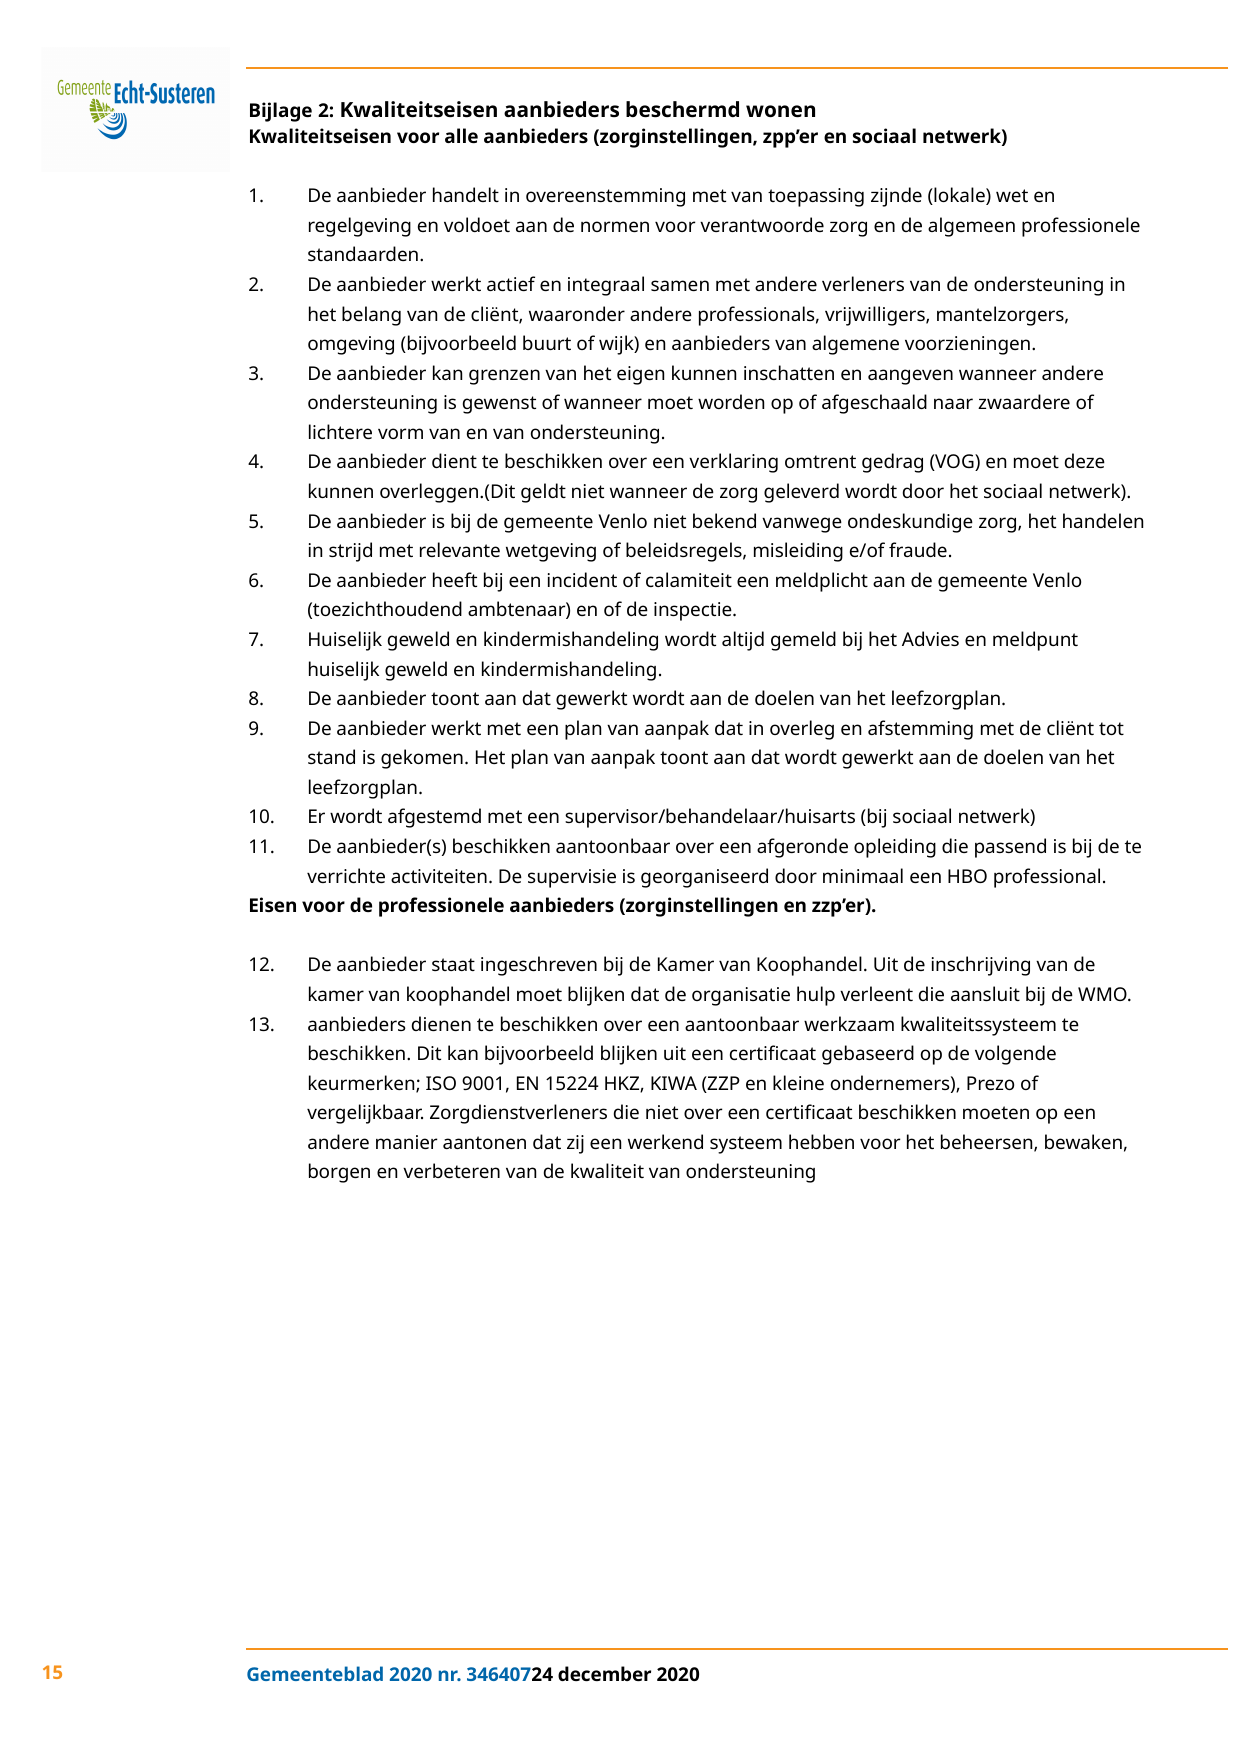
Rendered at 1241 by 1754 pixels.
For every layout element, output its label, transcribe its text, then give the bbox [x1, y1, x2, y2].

list Huiselijk geweld en kindermishandeling wordt altijd gemeld bij het Advies en meldpunt huiselijk geweld en kindermishandeling. [248, 626, 1152, 682]
text Eisen voor de professionele aanbieders (zorginstellingen en zzp’er). [248, 892, 1152, 918]
list De aanbieder toont aan dat gewerkt wordt aan de doelen van het leefzorgplan. [248, 685, 1152, 711]
list De aanbieder is bij de gemeente Venlo niet bekend vanwege ondeskundige zorg, het handelen in strijd met relevante wetgeving of beleidsregels, misleiding e/of fraude. [248, 508, 1152, 563]
list aanbieders dienen te beschikken over een aantoonbaar werkzaam kwaliteitssysteem te beschikken. Dit kan bijvoorbeeld blijken uit een certificaat gebaseerd op de volgende keurmerken; ISO 9001, EN 15224 HKZ, KIWA (ZZP en kleine ondernemers), Prezo of vergelijkbaar. Zorgdienstverleners die niet over een certificaat beschikken moeten op een andere manier aantonen dat zij een werkend systeem hebben voor het beheersen, bewaken, borgen en verbeteren van de kwaliteit van ondersteuning [248, 1011, 1152, 1184]
list De aanbieder handelt in overeenstemming met van toepassing zijnde (lokale) wet en regelgeving en voldoet aan de normen voor verantwoorde zorg en de algemeen professionele standaarden. [248, 182, 1152, 267]
list De aanbieder dient te beschikken over een verklaring omtrent gedrag (VOG) en moet deze kunnen overleggen.(Dit geldt niet wanneer de zorg geleverd wordt door het sociaal netwerk). [248, 449, 1152, 504]
list Er wordt afgestemd met een supervisor/behandelaar/huisarts (bij sociaal netwerk) [248, 804, 1152, 829]
text Bijlage 2: Kwaliteitseisen aanbieders beschermd wonen [248, 95, 1152, 123]
list De aanbieder kan grenzen van het eigen kunnen inschatten en aangeven wanneer andere ondersteuning is gewenst of wanneer moet worden op of afgeschaald naar zwaardere of lichtere vorm van en van ondersteuning. [248, 360, 1152, 445]
picture [41, 47, 231, 172]
list De aanbieder heeft bij een incident of calamiteit een meldplicht aan de gemeente Venlo (toezichthoudend ambtenaar) en of de inspectie. [248, 567, 1152, 622]
list De aanbieder staat ingeschreven bij de Kamer van Koophandel. Uit de inschrijving van de kamer van koophandel moet blijken dat de organisatie hulp verleent die aansluit bij de WMO. [248, 952, 1152, 1007]
list De aanbieder(s) beschikken aantoonbaar over een afgeronde opleiding die passend is bij de te verrichte activiteiten. De supervisie is georganiseerd door minimaal een HBO professional. [248, 833, 1152, 889]
list De aanbieder werkt actief en integraal samen met andere verleners van de ondersteuning in het belang van de cliënt, waaronder andere professionals, vrijwilligers, mantelzorgers, omgeving (bijvoorbeeld buurt of wijk) en aanbieders van algemene voorzieningen. [248, 271, 1152, 356]
text Kwaliteitseisen voor alle aanbieders (zorginstellingen, zpp’er en sociaal netwerk) [248, 123, 1152, 149]
list De aanbieder werkt met een plan van aanpak dat in overleg en afstemming met de cliënt tot stand is gekomen. Het plan van aanpak toont aan dat wordt gewerkt aan de doelen van het leefzorgplan. [248, 715, 1152, 800]
